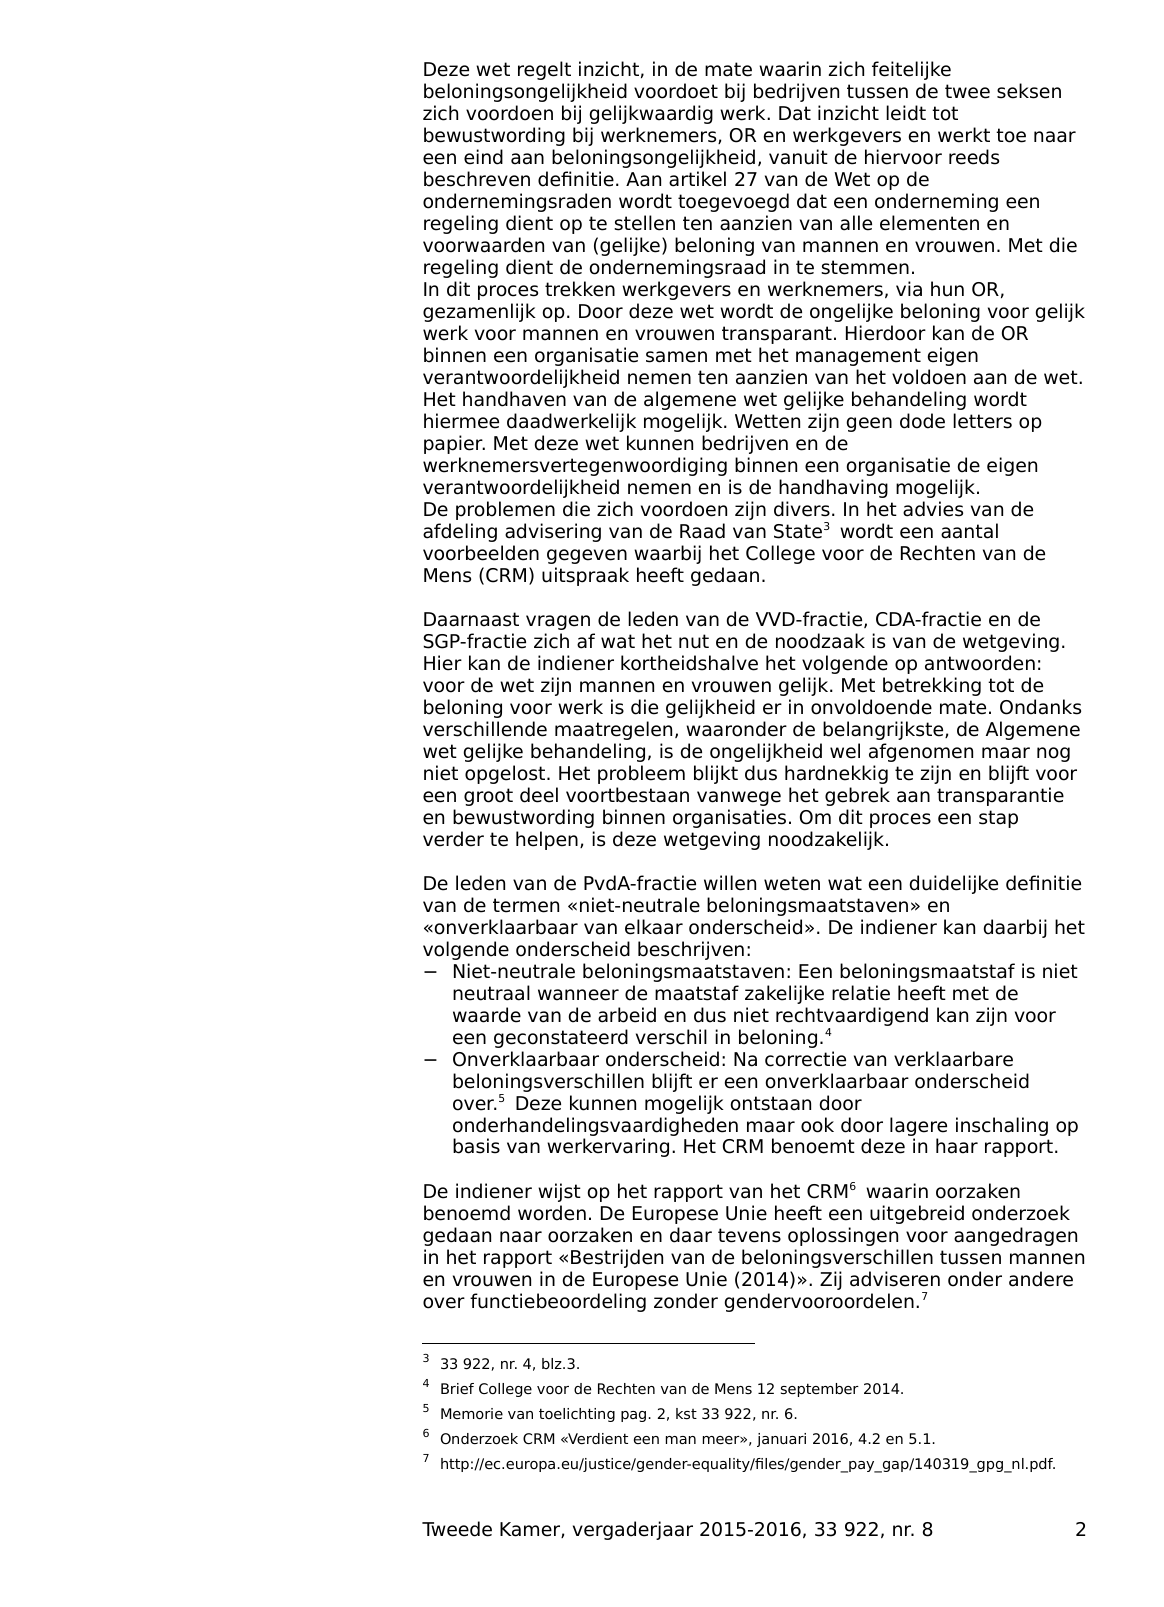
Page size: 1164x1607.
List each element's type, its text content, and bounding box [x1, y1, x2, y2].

text http://ec.europa.eu/justice/gender-equality/files/gender_pay_gap/140319_gpg_nl.pdf. [422, 1452, 1087, 1474]
text De indiener wijst op het rapport van het CRM waarin oorzaken benoemd worden. De Europese Unie heeft een uitgebreid onderzoek gedaan naar oorzaken en daar tevens oplossingen voor aangedragen in het rapport «Bestrijden van de beloningsverschillen tussen mannen en vrouwen in de Europese Unie (2014)». Zij adviseren onder andere over functiebeoordeling zonder gendervooroordelen. [422, 1181, 1087, 1312]
text Onderzoek CRM «Verdient een man meer», januari 2016, 4.2 en 5.1. [422, 1427, 1087, 1449]
text Deze wet regelt inzicht, in de mate waarin zich feitelijke beloningsongelijkheid voordoet bij bedrijven tussen de twee seksen zich voordoen bij gelijkwaardig werk. Dat inzicht leidt tot bewustwording bij werknemers, OR en werkgevers en werkt toe naar een eind aan beloningsongelijkheid, vanuit de hiervoor reeds beschreven definitie. Aan artikel 27 van de Wet op de ondernemingsraden wordt toegevoegd dat een onderneming een regeling dient op te stellen ten aanzien van alle elementen en voorwaarden van (gelijke) beloning van mannen en vrouwen. Met die regeling dient de ondernemingsraad in te stemmen. [422, 59, 1087, 279]
text In dit proces trekken werkgevers en werknemers, via hun OR, gezamenlijk op. Door deze wet wordt de ongelijke beloning voor gelijk werk voor mannen en vrouwen transparant. Hierdoor kan de OR binnen een organisatie samen met het management eigen verantwoordelijkheid nemen ten aanzien van het voldoen aan de wet. Het handhaven van de algemene wet gelijke behandeling wordt hiermee daadwerkelijk mogelijk. Wetten zijn geen dode letters op papier. Met deze wet kunnen bedrijven en de werknemersvertegenwoordiging binnen een organisatie de eigen verantwoordelijkheid nemen en is de handhaving mogelijk. [422, 279, 1087, 499]
text Memorie van toelichting pag. 2, kst 33 922, nr. 6. [422, 1402, 1087, 1424]
text De leden van de PvdA-fractie willen weten wat een duidelijke definitie van de termen «niet-neutrale beloningsmaatstaven» en «onverklaarbaar van elkaar onderscheid». De indiener kan daarbij het volgende onderscheid beschrijven: [422, 873, 1087, 961]
text De problemen die zich voordoen zijn divers. In het advies van de afdeling advisering van de Raad van State wordt een aantal voorbeelden gegeven waarbij het College voor de Rechten van de Mens (CRM) uitspraak heeft gedaan. [422, 499, 1087, 587]
text Brief College voor de Rechten van de Mens 12 september 2014. [422, 1377, 1087, 1399]
text − Niet-neutrale beloningsmaatstaven: Een beloningsmaatstaf is niet neutraal wanneer de maatstaf zakelijke relatie heeft met de waarde van de arbeid en dus niet rechtvaardigend kan zijn voor een geconstateerd verschil in beloning. [422, 961, 1087, 1048]
text 33 922, nr. 4, blz.3. [422, 1352, 1087, 1374]
text − Onverklaarbaar onderscheid: Na correctie van verklaarbare beloningsverschillen blijft er een onverklaarbaar onderscheid over. Deze kunnen mogelijk ontstaan door onderhandelingsvaardigheden maar ook door lagere inschaling op basis van werkervaring. Het CRM benoemt deze in haar rapport. [422, 1048, 1087, 1158]
text Daarnaast vragen de leden van de VVD-fractie, CDA-fractie en de SGP-fractie zich af wat het nut en de noodzaak is van de wetgeving. Hier kan de indiener kortheidshalve het volgende op antwoorden: voor de wet zijn mannen en vrouwen gelijk. Met betrekking tot de beloning voor werk is die gelijkheid er in onvoldoende mate. Ondanks verschillende maatregelen, waaronder de belangrijkste, de Algemene wet gelijke behandeling, is de ongelijkheid wel afgenomen maar nog niet opgelost. Het probleem blijkt dus hardnekkig te zijn en blijft voor een groot deel voortbestaan vanwege het gebrek aan transparantie en bewustwording binnen organisaties. Om dit proces een stap verder te helpen, is deze wetgeving noodzakelijk. [422, 609, 1087, 851]
